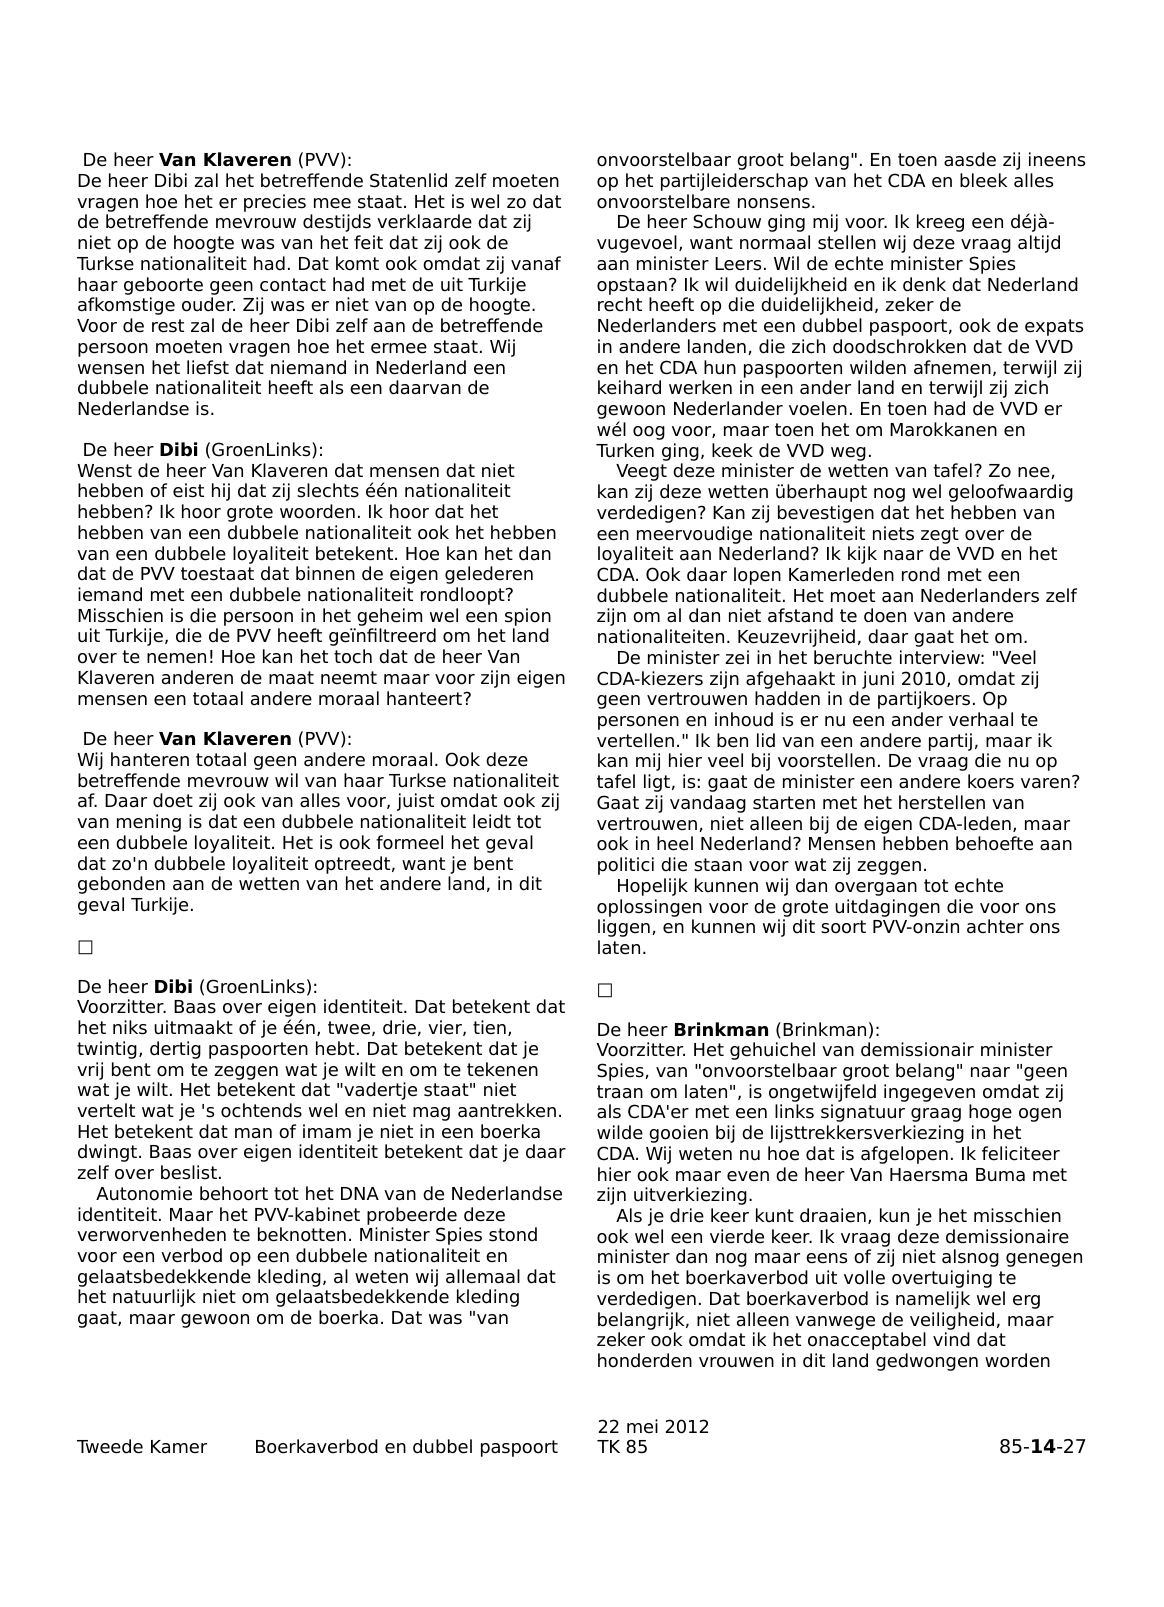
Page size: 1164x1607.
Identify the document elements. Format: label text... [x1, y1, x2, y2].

text Wenst de heer Van Klaveren dat mensen dat niet hebben of eist hij dat zij slechts één nationaliteit hebben? Ik hoor grote woorden. Ik hoor dat het hebben van een dubbele nationaliteit ook het hebben van een dubbele loyaliteit betekent. Hoe kan het dan dat de PVV toestaat dat binnen de eigen gelederen iemand met een dubbele nationaliteit rondloopt? Misschien is die persoon in het geheim wel een spion uit Turkije, die de PVV heeft geïnfiltreerd om het land over te nemen! Hoe kan het toch dat de heer Van Klaveren anderen de maat neemt maar voor zijn eigen mensen een totaal andere moraal hanteert? [77, 460, 567, 709]
text De heer Dibi zal het betreffende Statenlid zelf moeten vragen hoe het er precies mee staat. Het is wel zo dat de betreffende mevrouw destijds verklaarde dat zij niet op de hoogte was van het feit dat zij ook de Turkse nationaliteit had. Dat komt ook omdat zij vanaf haar geboorte geen contact had met de uit Turkije afkomstige ouder. Zij was er niet van op de hoogte. Voor de rest zal de heer Dibi zelf aan de betreffende persoon moeten vragen hoe het ermee staat. Wij wensen het liefst dat niemand in Nederland een dubbele nationaliteit heeft als een daarvan de Nederlandse is. [77, 171, 567, 420]
text De heer Brinkman (Brinkman): [596, 1019, 1087, 1040]
text Wij hanteren totaal geen andere moraal. Ook deze betreffende mevrouw wil van haar Turkse nationaliteit af. Daar doet zij ook van alles voor, juist omdat ook zij van mening is dat een dubbele nationaliteit leidt tot een dubbele loyaliteit. Het is ook formeel het geval dat zo'n dubbele loyaliteit optreedt, want je bent gebonden aan de wetten van het andere land, in dit geval Turkije. [77, 750, 567, 916]
text De heer Van Klaveren (PVV): [77, 729, 567, 750]
text Autonomie behoort tot het DNA van de Nederlandse identiteit. Maar het PVV-kabinet probeerde deze verworvenheden te beknotten. Minister Spies stond voor een verbod op een dubbele nationaliteit en gelaatsbedekkende kleding, al weten wij allemaal dat het natuurlijk niet om gelaatsbedekkende kleding gaat, maar gewoon om de boerka. Dat was "van [77, 1184, 567, 1329]
text Als je drie keer kunt draaien, kun je het misschien ook wel een vierde keer. Ik vraag deze demissionaire minister dan nog maar eens of zij niet alsnog genegen is om het boerkaverbod uit volle overtuiging te verdedigen. Dat boerkaverbod is namelijk wel erg belangrijk, niet alleen vanwege de veiligheid, maar zeker ook omdat ik het onacceptabel vind dat honderden vrouwen in dit land gedwongen worden [596, 1206, 1087, 1372]
text Hopelijk kunnen wij dan overgaan tot echte oplossingen voor de grote uitdagingen die voor ons liggen, en kunnen wij dit soort PVV-onzin achter ons laten. [596, 876, 1087, 959]
text De heer Dibi (GroenLinks): [77, 976, 567, 997]
text De heer Schouw ging mij voor. Ik kreeg een déjà-vugevoel, want normaal stellen wij deze vraag altijd aan minister Leers. Wil de echte minister Spies opstaan? Ik wil duidelijkheid en ik denk dat Nederland recht heeft op die duidelijkheid, zeker de Nederlanders met een dubbel paspoort, ook de expats in andere landen, die zich doodschrokken dat de VVD en het CDA hun paspoorten wilden afnemen, terwijl zij keihard werken in een ander land en terwijl zij zich gewoon Nederlander voelen. En toen had de VVD er wél oog voor, maar toen het om Marokkanen en Turken ging, keek de VVD weg. [596, 212, 1087, 461]
text Veegt deze minister de wetten van tafel? Zo nee, kan zij deze wetten überhaupt nog wel geloofwaardig verdedigen? Kan zij bevestigen dat het hebben van een meervoudige nationaliteit niets zegt over de loyaliteit aan Nederland? Ik kijk naar de VVD en het CDA. Ook daar lopen Kamerleden rond met een dubbele nationaliteit. Het moet aan Nederlanders zelf zijn om al dan niet afstand te doen van andere nationaliteiten. Keuzevrijheid, daar gaat het om. [596, 461, 1087, 648]
text De minister zei in het beruchte interview: "Veel CDA-kiezers zijn afgehaakt in juni 2010, omdat zij geen vertrouwen hadden in de partijkoers. Op personen en inhoud is er nu een ander verhaal te vertellen." Ik ben lid van een andere partij, maar ik kan mij hier veel bij voorstellen. De vraag die nu op tafel ligt, is: gaat de minister een andere koers varen? Gaat zij vandaag starten met het herstellen van vertrouwen, niet alleen bij de eigen CDA-leden, maar ook in heel Nederland? Mensen hebben behoefte aan politici die staan voor wat zij zeggen. [596, 648, 1087, 876]
text De heer Dibi (GroenLinks): [77, 440, 567, 460]
text □ [596, 979, 1087, 999]
text Voorzitter. Baas over eigen identiteit. Dat betekent dat het niks uitmaakt of je één, twee, drie, vier, tien, twintig, dertig paspoorten hebt. Dat betekent dat je vrij bent om te zeggen wat je wilt en om te tekenen wat je wilt. Het betekent dat "vadertje staat" niet vertelt wat je 's ochtends wel en niet mag aantrekken. Het betekent dat man of imam je niet in een boerka dwingt. Baas over eigen identiteit betekent dat je daar zelf over beslist. [77, 997, 567, 1184]
text Voorzitter. Het gehuichel van demissionair minister Spies, van "onvoorstelbaar groot belang" naar "geen traan om laten", is ongetwijfeld ingegeven omdat zij als CDA'er met een links signatuur graag hoge ogen wilde gooien bij de lijsttrekkersverkiezing in het CDA. Wij weten nu hoe dat is afgelopen. Ik feliciteer hier ook maar even de heer Van Haersma Buma met zijn uitverkiezing. [596, 1040, 1087, 1206]
text □ [77, 936, 567, 956]
text De heer Van Klaveren (PVV): [77, 150, 567, 171]
text onvoorstelbaar groot belang". En toen aasde zij ineens op het partijleiderschap van het CDA en bleek alles onvoorstelbare nonsens. [596, 150, 1087, 212]
